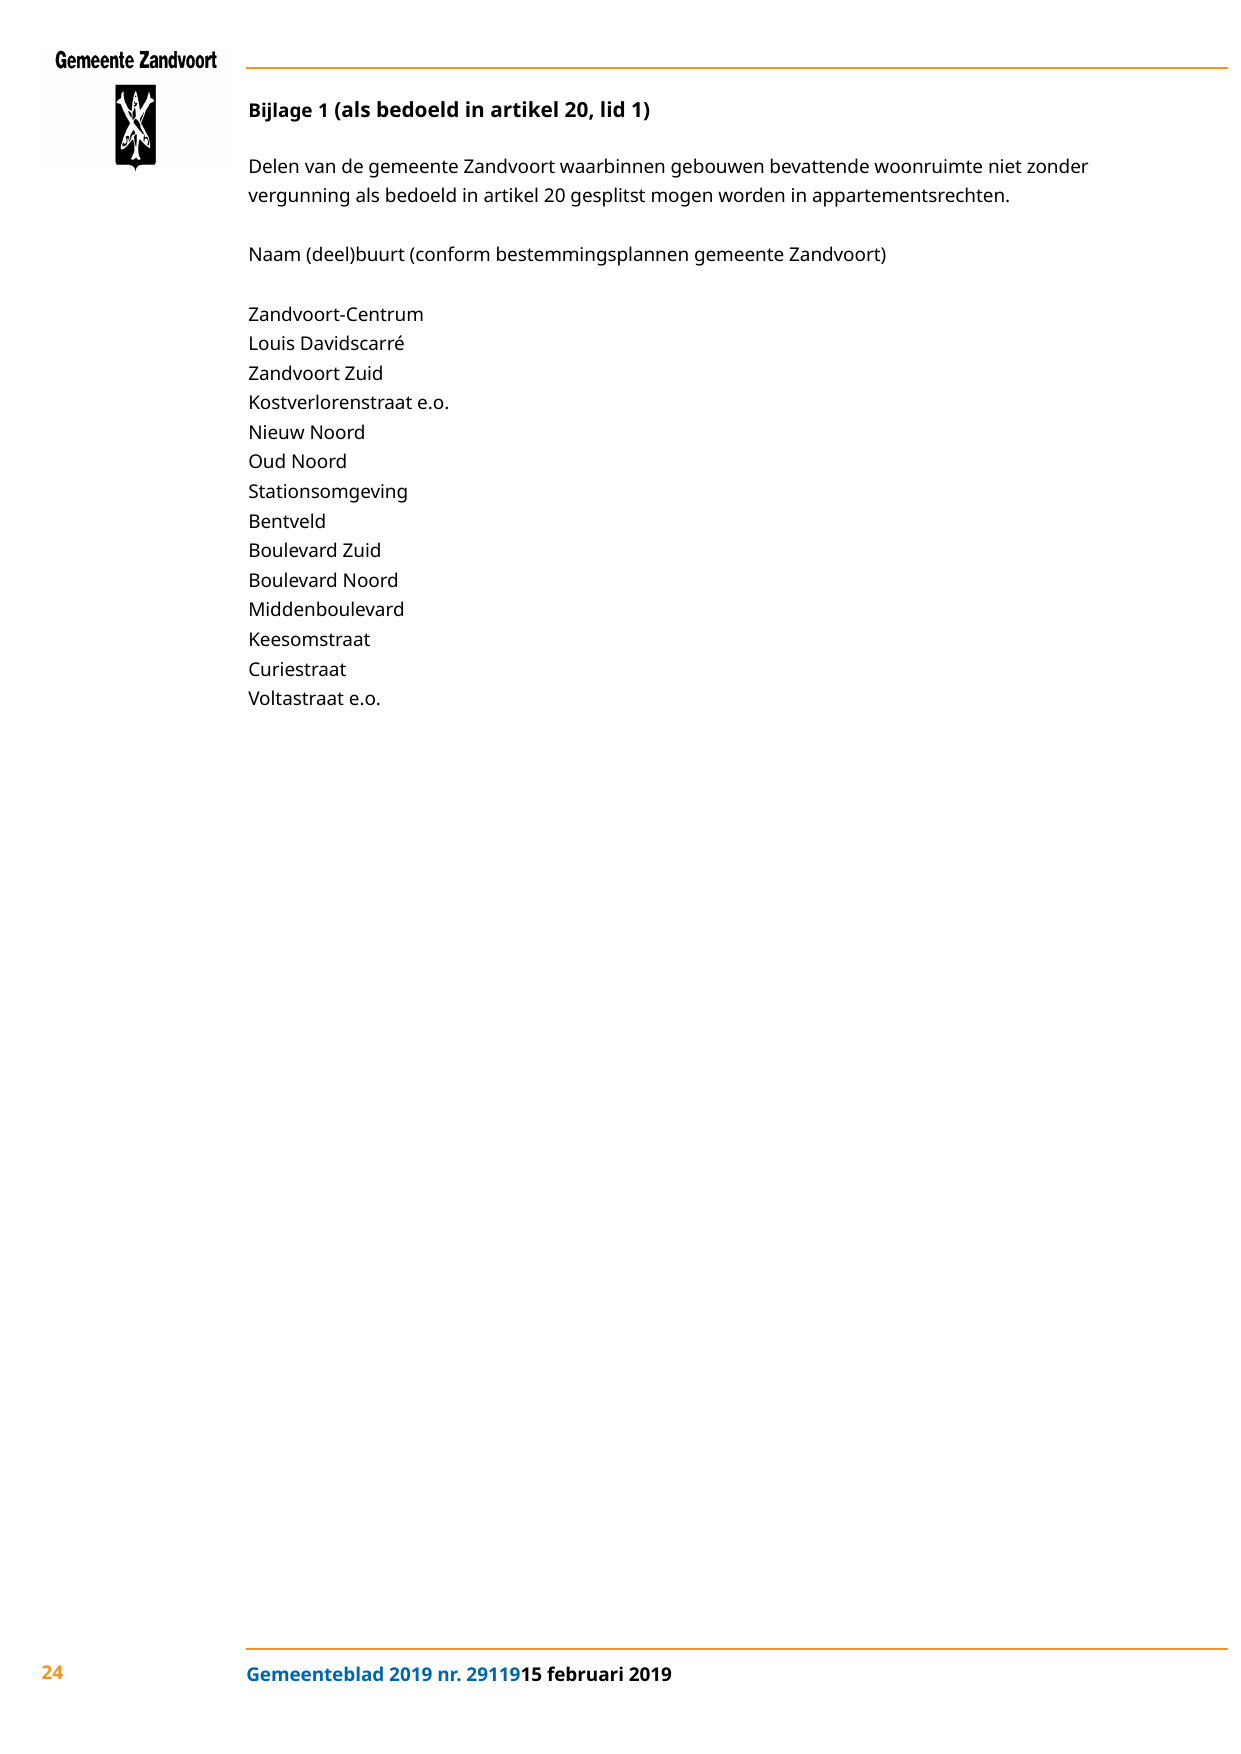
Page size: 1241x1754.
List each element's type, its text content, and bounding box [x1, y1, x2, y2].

text Bentveld [248, 508, 1152, 534]
text Middenboulevard [248, 597, 1152, 622]
text Voltastraat e.o. [248, 685, 1152, 711]
text Naam (deel)buurt (conform bestemmingsplannen gemeente Zandvoort) [248, 242, 1152, 267]
text Keesomstraat [248, 626, 1152, 652]
text Kostverlorenstraat e.o. [248, 389, 1152, 415]
text Louis Davidscarré [248, 330, 1152, 356]
text Boulevard Zuid [248, 537, 1152, 563]
text Zandvoort-Centrum [248, 301, 1152, 327]
picture [41, 47, 231, 172]
text Delen van de gemeente Zandvoort waarbinnen gebouwen bevattende woonruimte niet zonder vergunning als bedoeld in artikel 20 gesplitst mogen worden in appartementsrechten. [248, 153, 1152, 208]
text Zandvoort Zuid [248, 360, 1152, 386]
text Bijlage 1 (als bedoeld in artikel 20, lid 1) [248, 95, 1152, 123]
text Boulevard Noord [248, 567, 1152, 593]
text Stationsomgeving [248, 478, 1152, 504]
text Oud Noord [248, 449, 1152, 474]
text Nieuw Noord [248, 419, 1152, 445]
text Curiestraat [248, 656, 1152, 682]
